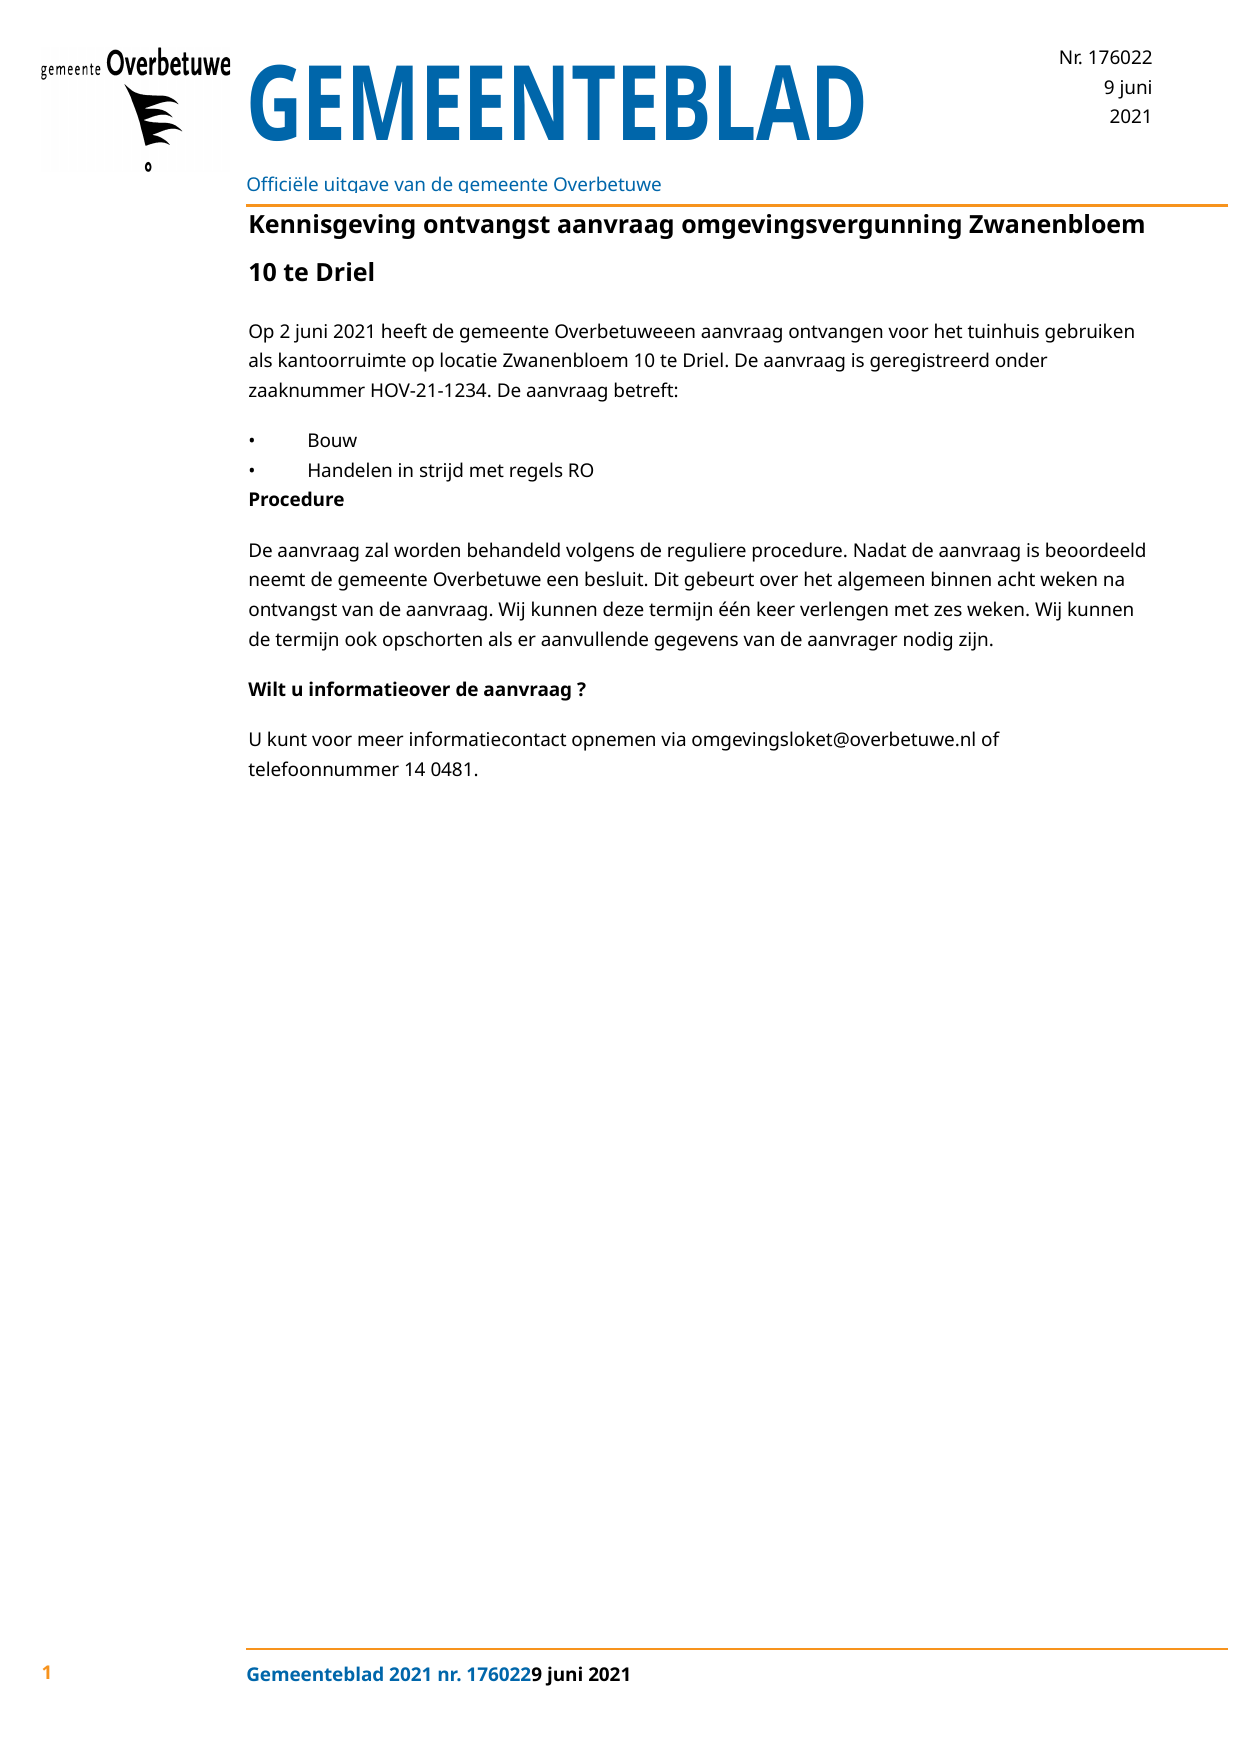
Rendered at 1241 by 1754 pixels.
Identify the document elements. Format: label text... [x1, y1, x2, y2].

text De aanvraag zal worden behandeld volgens de reguliere procedure. Nadat de aanvraag is beoordeeld neemt de gemeente Overbetuwe een besluit. Dit gebeurt over het algemeen binnen acht weken na ontvangst van de aanvraag. Wij kunnen deze termijn één keer verlengen met zes weken. Wij kunnen de termijn ook opschorten als er aanvullende gegevens van de aanvrager nodig zijn. [248, 537, 1152, 652]
list Handelen in strijd met regels RO [248, 457, 1152, 483]
list Bouw [248, 427, 1152, 453]
text Wilt u informatieover de aanvraag ? [248, 676, 1152, 702]
text Op 2 juni 2021 heeft de gemeente Overbetuweeen aanvraag ontvangen voor het tuinhuis gebruiken als kantoorruimte op locatie Zwanenbloem 10 te Driel. De aanvraag is geregistreerd onder zaaknummer HOV-21-1234. De aanvraag betreft: [248, 318, 1152, 403]
text Procedure [248, 487, 1152, 512]
text Kennisgeving ontvangst aanvraag omgevingsvergunning Zwanenbloem 10 te Driel [248, 207, 1152, 288]
picture [41, 47, 231, 172]
text U kunt voor meer informatiecontact opnemen via omgevingsloket@overbetuwe.nl of telefoonnummer 14 0481. [248, 727, 1152, 782]
